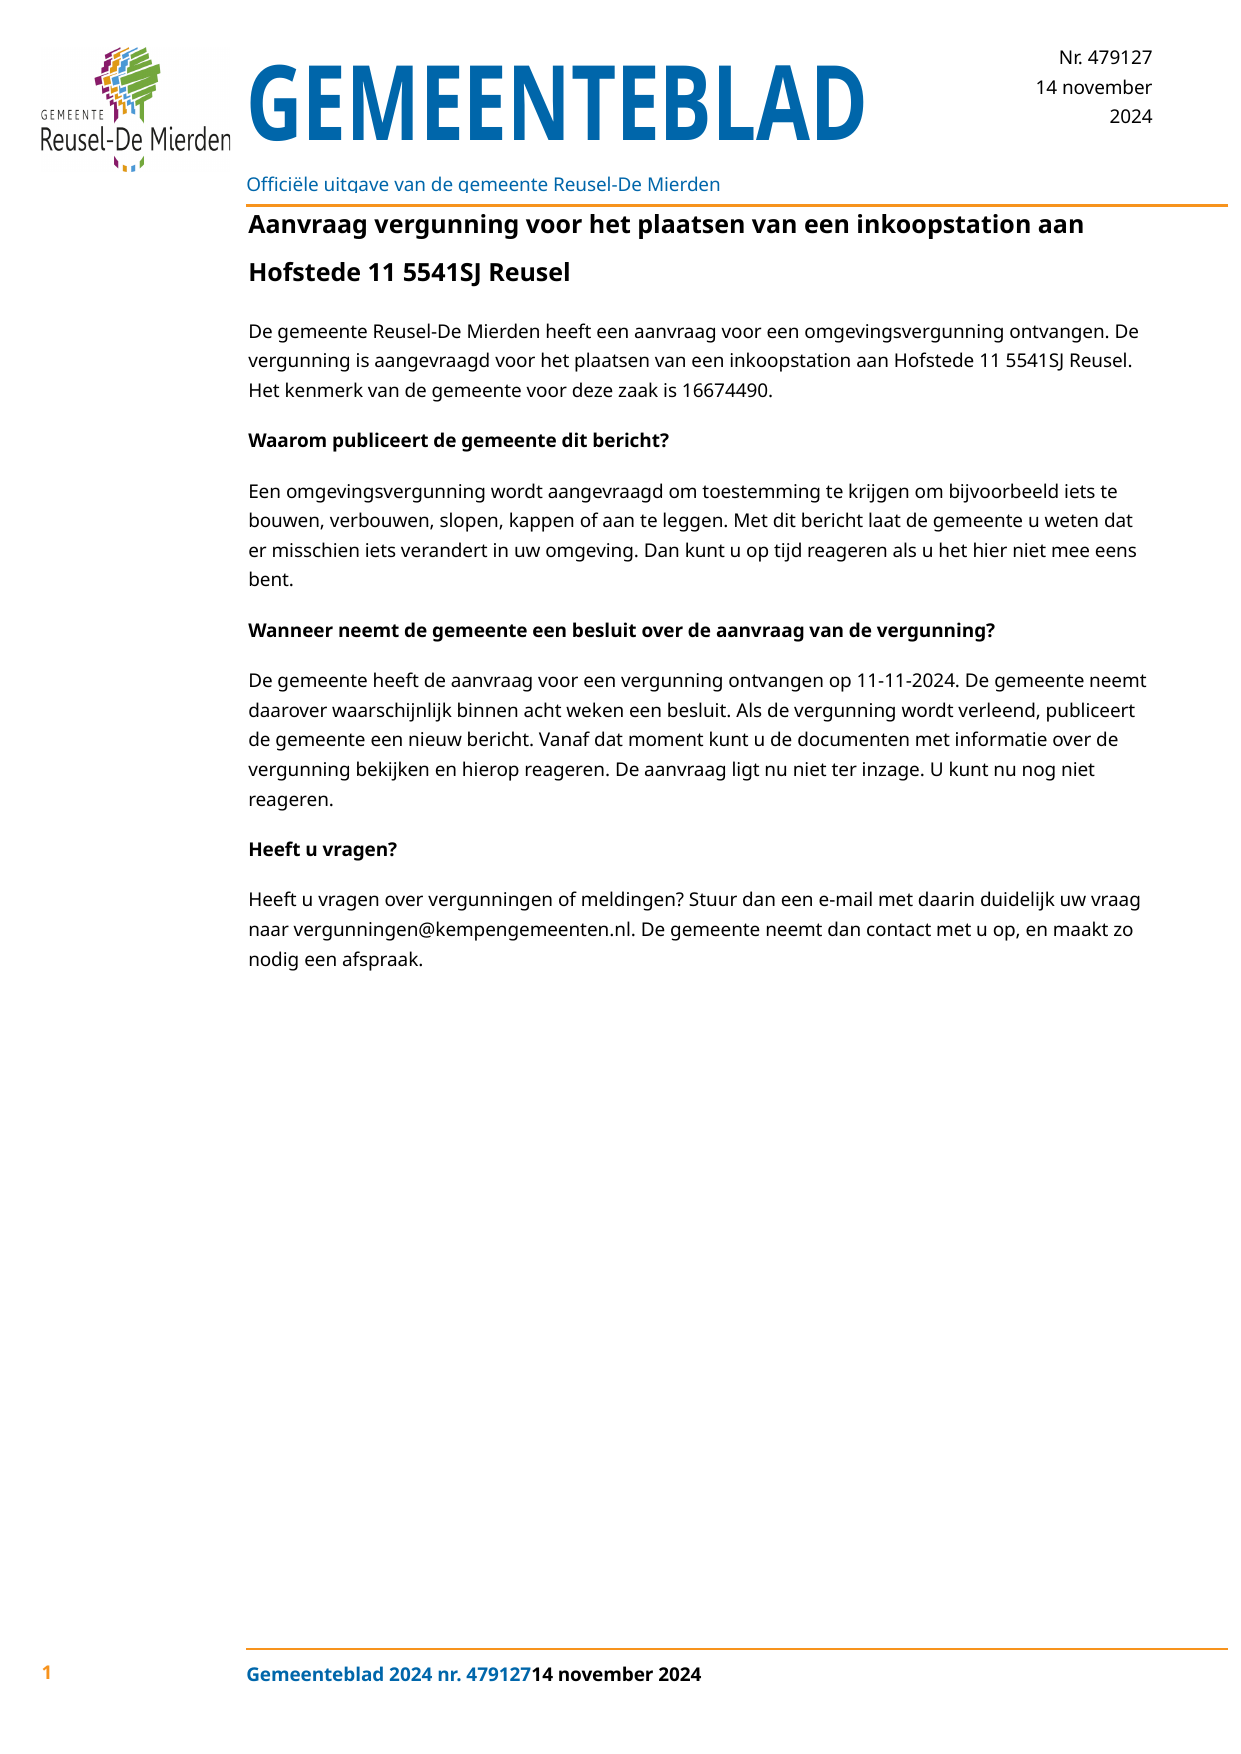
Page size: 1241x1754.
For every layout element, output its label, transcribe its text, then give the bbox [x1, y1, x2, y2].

text Waarom publiceert de gemeente dit bericht? [248, 427, 1152, 453]
text Aanvraag vergunning voor het plaatsen van een inkoopstation aan Hofstede 11 5541SJ Reusel [248, 207, 1152, 288]
text Wanneer neemt de gemeente een besluit over de aanvraag van de vergunning? [248, 617, 1152, 643]
text Een omgevingsvergunning wordt aangevraagd om toestemming te krijgen om bijvoorbeeld iets te bouwen, verbouwen, slopen, kappen of aan te leggen. Met dit bericht laat de gemeente u weten dat er misschien iets verandert in uw omgeving. Dan kunt u op tijd reageren als u het hier niet mee eens bent. [248, 478, 1152, 592]
text Heeft u vragen? [248, 836, 1152, 862]
picture [41, 47, 231, 172]
text De gemeente Reusel-De Mierden heeft een aanvraag voor een omgevingsvergunning ontvangen. De vergunning is aangevraagd voor het plaatsen van een inkoopstation aan Hofstede 11 5541SJ Reusel. Het kenmerk van de gemeente voor deze zaak is 16674490. [248, 318, 1152, 403]
text De gemeente heeft de aanvraag voor een vergunning ontvangen op 11-11-2024. De gemeente neemt daarover waarschijnlijk binnen acht weken een besluit. Als de vergunning wordt verleend, publiceert de gemeente een nieuw bericht. Vanaf dat moment kunt u de documenten met informatie over de vergunning bekijken en hierop reageren. De aanvraag ligt nu niet ter inzage. U kunt nu nog niet reageren. [248, 667, 1152, 812]
text Heeft u vragen over vergunningen of meldingen? Stuur dan een e-mail met daarin duidelijk uw vraag naar vergunningen@kempengemeenten.nl. De gemeente neemt dan contact met u op, en maakt zo nodig een afspraak. [248, 887, 1152, 972]
